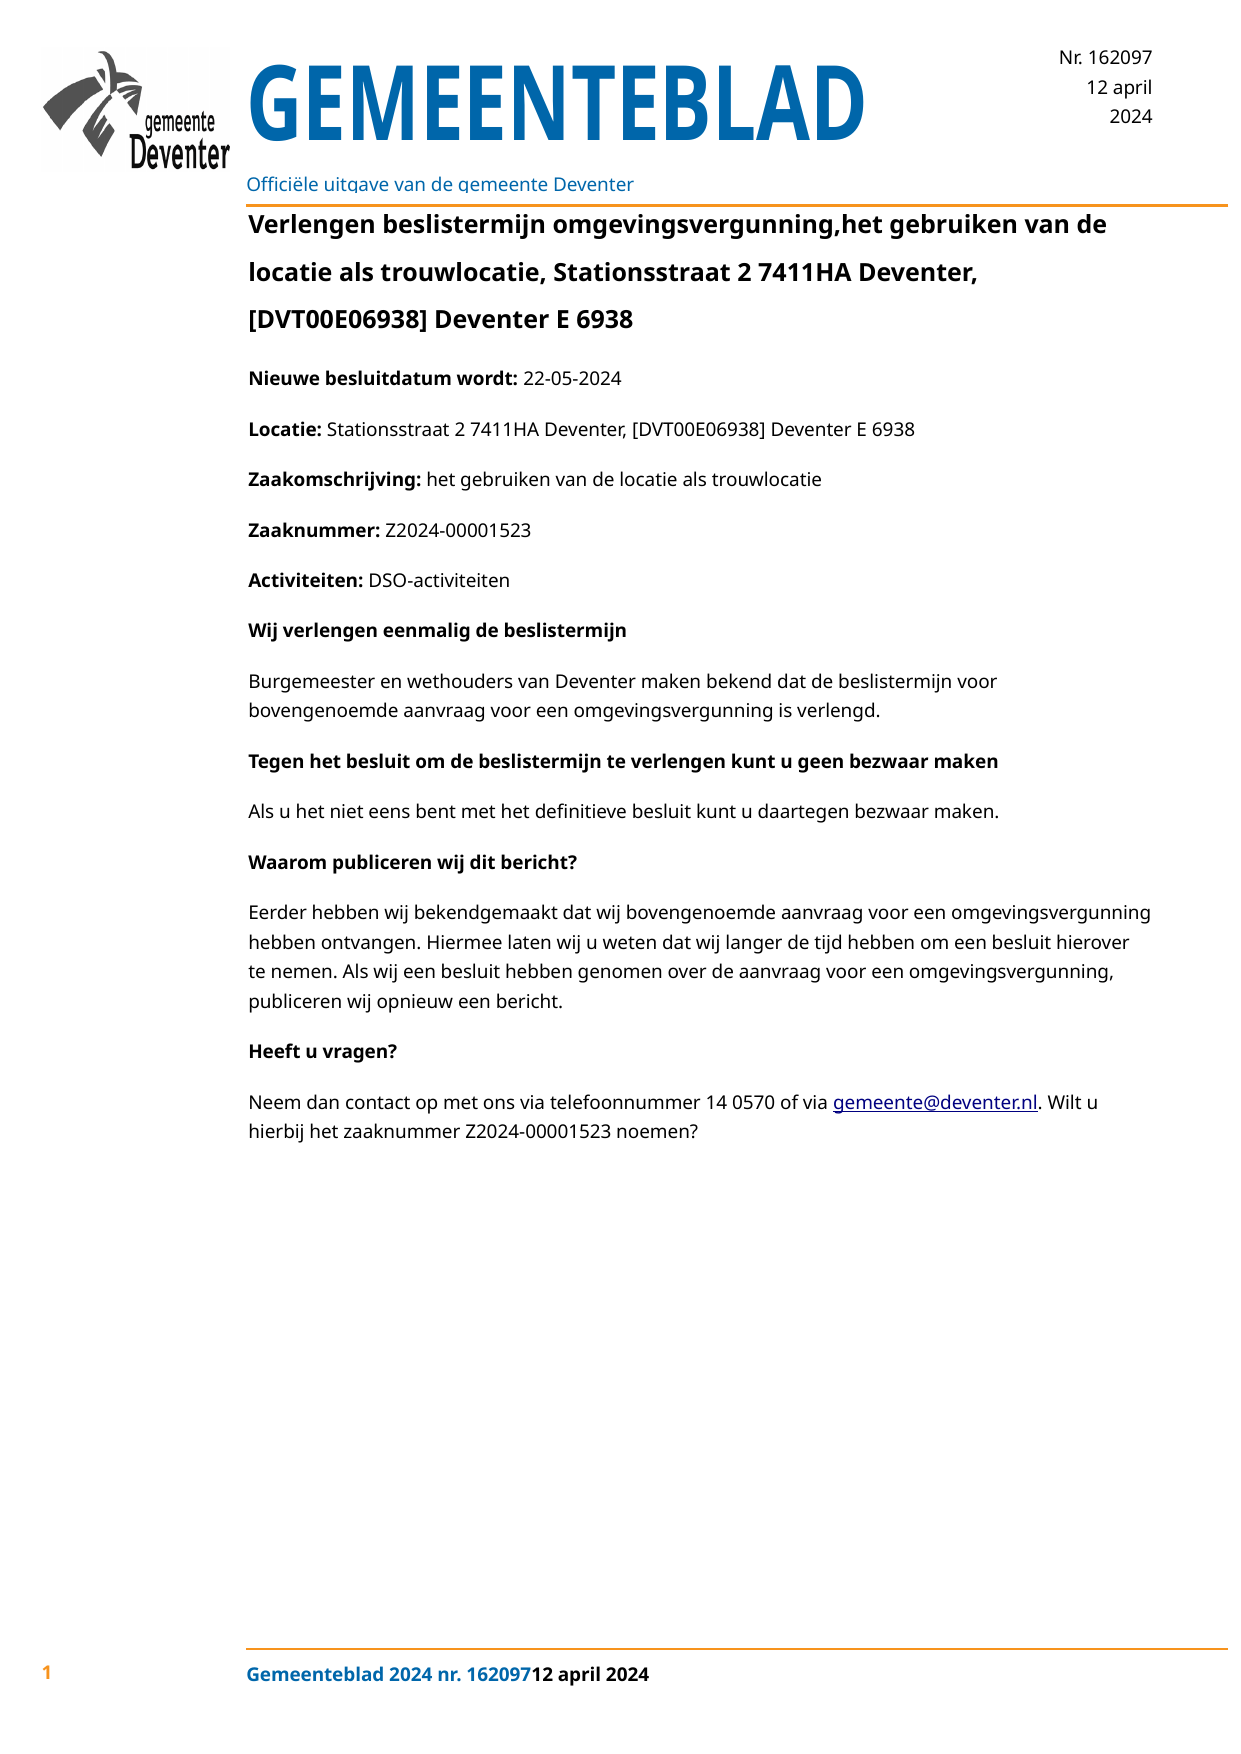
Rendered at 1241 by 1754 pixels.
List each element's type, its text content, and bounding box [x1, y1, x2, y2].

text Heeft u vragen? [248, 1038, 1152, 1064]
text Burgemeester en wethouders van Deventer maken bekend dat de beslistermijn voor bovengenoemde aanvraag voor een omgevingsvergunning is verlengd. [248, 668, 1152, 723]
text Zaakomschrijving: het gebruiken van de locatie als trouwlocatie [248, 466, 1152, 492]
picture [41, 47, 231, 172]
text Nieuwe besluitdatum wordt: 22-05-2024 [248, 366, 1152, 391]
text Waarom publiceren wij dit bericht? [248, 849, 1152, 874]
text Als u het niet eens bent met het definitieve besluit kunt u daartegen bezwaar maken. [248, 798, 1152, 824]
text Neem dan contact op met ons via telefoonnummer 14 0570 of via gemeente@deventer.nl. Wilt u hierbij het zaaknummer Z2024-00001523 noemen? [248, 1089, 1152, 1144]
text Wij verlengen eenmalig de beslistermijn [248, 618, 1152, 643]
text Eerder hebben wij bekendgemaakt dat wij bovengenoemde aanvraag voor een omgevingsvergunning hebben ontvangen. Hiermee laten wij u weten dat wij langer de tijd hebben om een besluit hierover te nemen. Als wij een besluit hebben genomen over de aanvraag voor een omgevingsvergunning, publiceren wij opnieuw een bericht. [248, 899, 1152, 1014]
text Verlengen beslistermijn omgevingsvergunning,het gebruiken van de locatie als trouwlocatie, Stationsstraat 2 7411HA Deventer, [DVT00E06938] Deventer E 6938 [248, 207, 1152, 336]
text Locatie: Stationsstraat 2 7411HA Deventer, [DVT00E06938] Deventer E 6938 [248, 416, 1152, 442]
text Activiteiten: DSO-activiteiten [248, 567, 1152, 593]
text Tegen het besluit om de beslistermijn te verlengen kunt u geen bezwaar maken [248, 748, 1152, 774]
text Zaaknummer: Z2024-00001523 [248, 517, 1152, 542]
